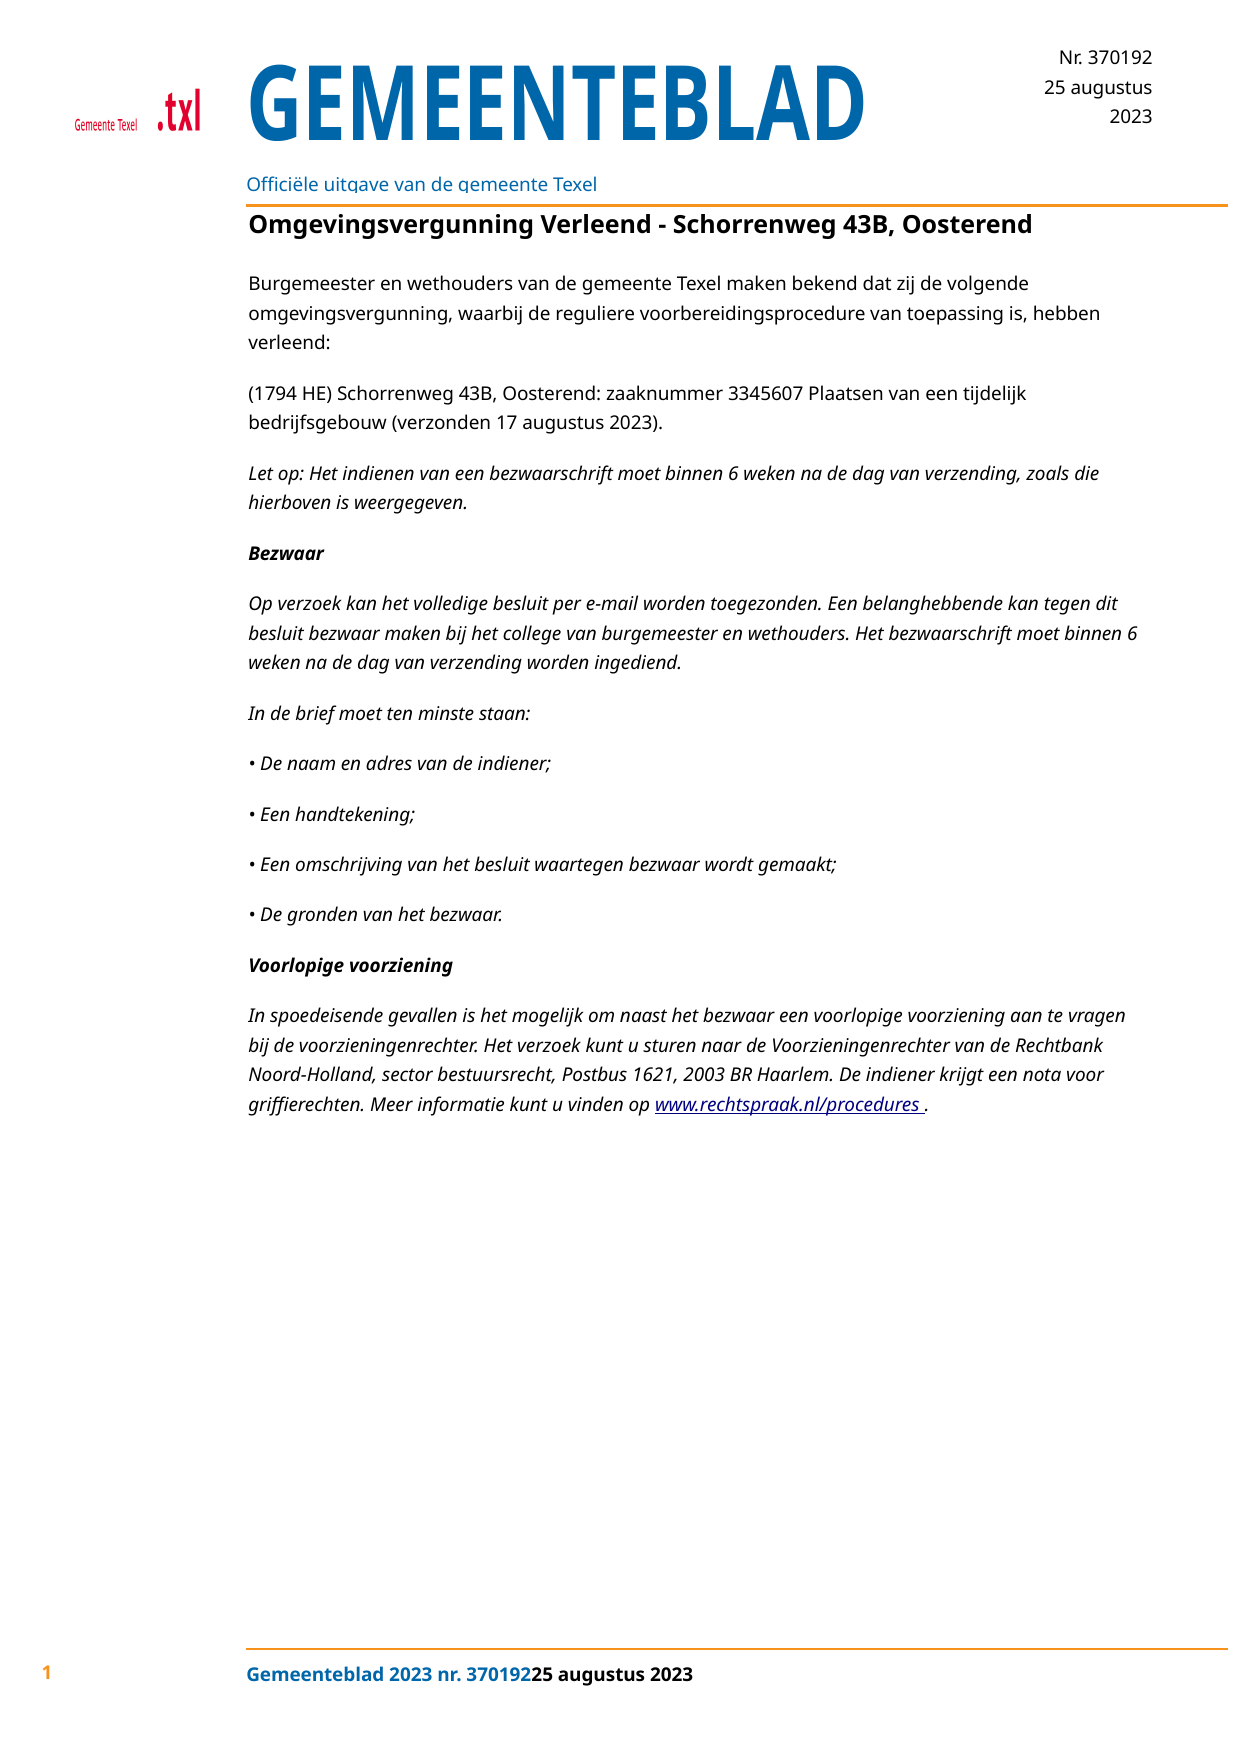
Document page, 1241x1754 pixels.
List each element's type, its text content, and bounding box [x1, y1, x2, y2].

text Op verzoek kan het volledige besluit per e-mail worden toegezonden. Een belanghebbende kan tegen dit besluit bezwaar maken bij het college van burgemeester en wethouders. Het bezwaarschrift moet binnen 6 weken na de dag van verzending worden ingediend. [248, 590, 1152, 675]
picture [41, 47, 231, 172]
text Voorlopige voorziening [248, 952, 1152, 978]
text Burgemeester en wethouders van de gemeente Texel maken bekend dat zij de volgende omgevingsvergunning, waarbij de reguliere voorbereidingsprocedure van toepassing is, hebben verleend: [248, 270, 1152, 355]
text Bezwaar [248, 540, 1152, 566]
text In de brief moet ten minste staan: [248, 700, 1152, 726]
text Let op: Het indienen van een bezwaarschrift moet binnen 6 weken na de dag van verzending, zoals die hierboven is weergegeven. [248, 460, 1152, 515]
text (1794 HE) Schorrenweg 43B, Oosterend: zaaknummer 3345607 Plaatsen van een tijdelijk bedrijfsgebouw (verzonden 17 augustus 2023). [248, 380, 1152, 435]
text • De gronden van het bezwaar. [248, 902, 1152, 927]
text • Een handtekening; [248, 801, 1152, 826]
text Omgevingsvergunning Verleend - Schorrenweg 43B, Oosterend [248, 207, 1152, 241]
text • Een omschrijving van het besluit waartegen bezwaar wordt gemaakt; [248, 851, 1152, 877]
text In spoedeisende gevallen is het mogelijk om naast het bezwaar een voorlopige voorziening aan te vragen bij de voorzieningenrechter. Het verzoek kunt u sturen naar de Voorzieningenrechter van de Rechtbank Noord-Holland, sector bestuursrecht, Postbus 1621, 2003 BR Haarlem. De indiener krijgt een nota voor griffierechten. Meer informatie kunt u vinden op www.rechtspraak.nl/procedures . [248, 1002, 1152, 1117]
text • De naam en adres van de indiener; [248, 750, 1152, 776]
